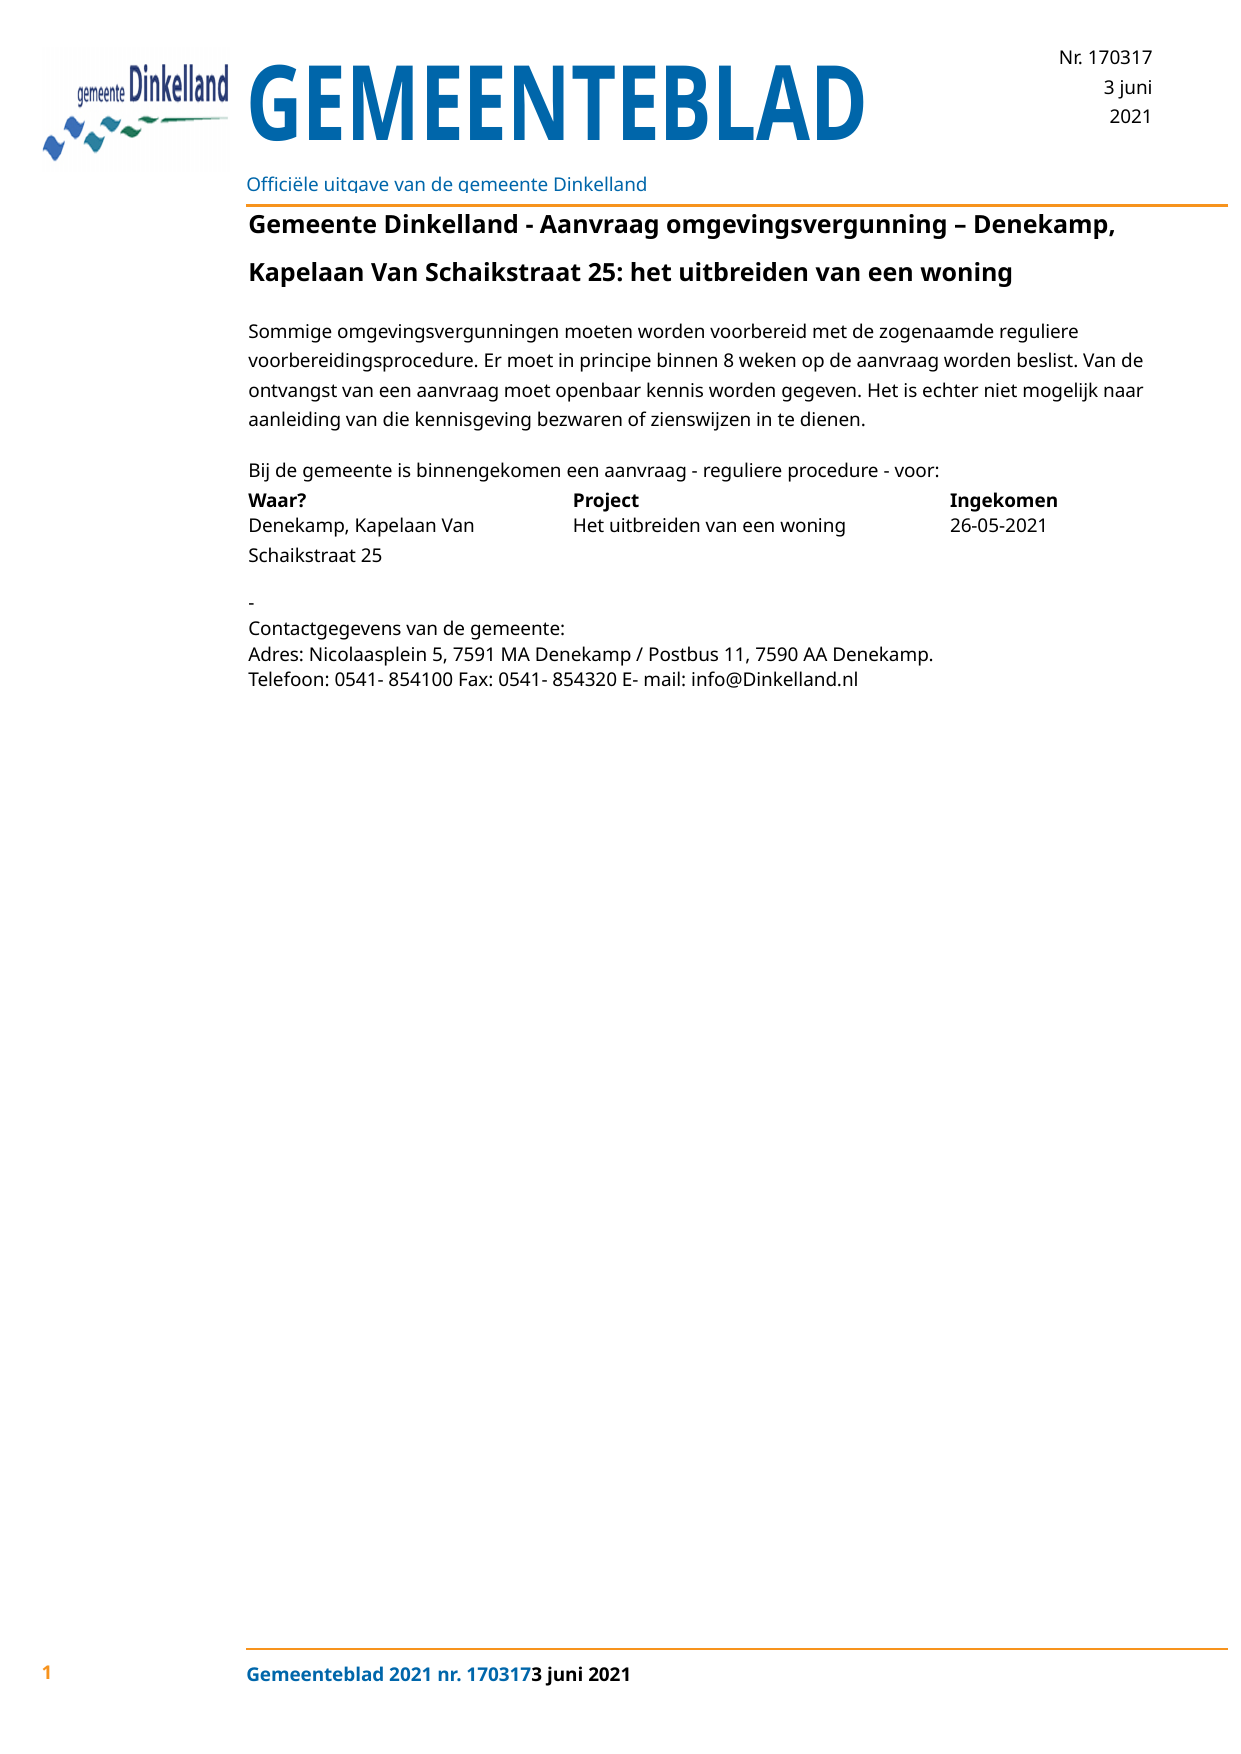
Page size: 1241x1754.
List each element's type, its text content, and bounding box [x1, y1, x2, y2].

table_header Ingekomen [950, 487, 1152, 512]
text Sommige omgevingsvergunningen moeten worden voorbereid met de zogenaamde reguliere voorbereidingsprocedure. Er moet in principe binnen 8 weken op de aanvraag worden beslist. Van de ontvangst van een aanvraag moet openbaar kennis worden gegeven. Het is echter niet mogelijk naar aanleiding van die kennisgeving bezwaren of zienswijzen in te dienen. [248, 318, 1152, 432]
text Telefoon: 0541- 854100 Fax: 0541- 854320 E- mail: info@Dinkelland.nl [248, 666, 1152, 692]
table_cell Het uitbreiden van een woning [573, 513, 950, 568]
table_cell 26-05-2021 [950, 513, 1152, 568]
text Bij de gemeente is binnengekomen een aanvraag - reguliere procedure - voor: [248, 457, 1152, 483]
text Adres: Nicolaasplein 5, 7591 MA Denekamp / Postbus 11, 7590 AA Denekamp. [248, 641, 1152, 666]
text - [248, 589, 1152, 615]
table_header Project [573, 487, 950, 512]
table_header Waar? [248, 487, 573, 512]
text Contactgegevens van de gemeente: [248, 615, 1152, 641]
table_cell Denekamp, Kapelaan Van Schaikstraat 25 [248, 513, 573, 568]
picture [41, 47, 231, 172]
text Gemeente Dinkelland - Aanvraag omgevingsvergunning – Denekamp, Kapelaan Van Schaikstraat 25: het uitbreiden van een woning [248, 207, 1152, 288]
